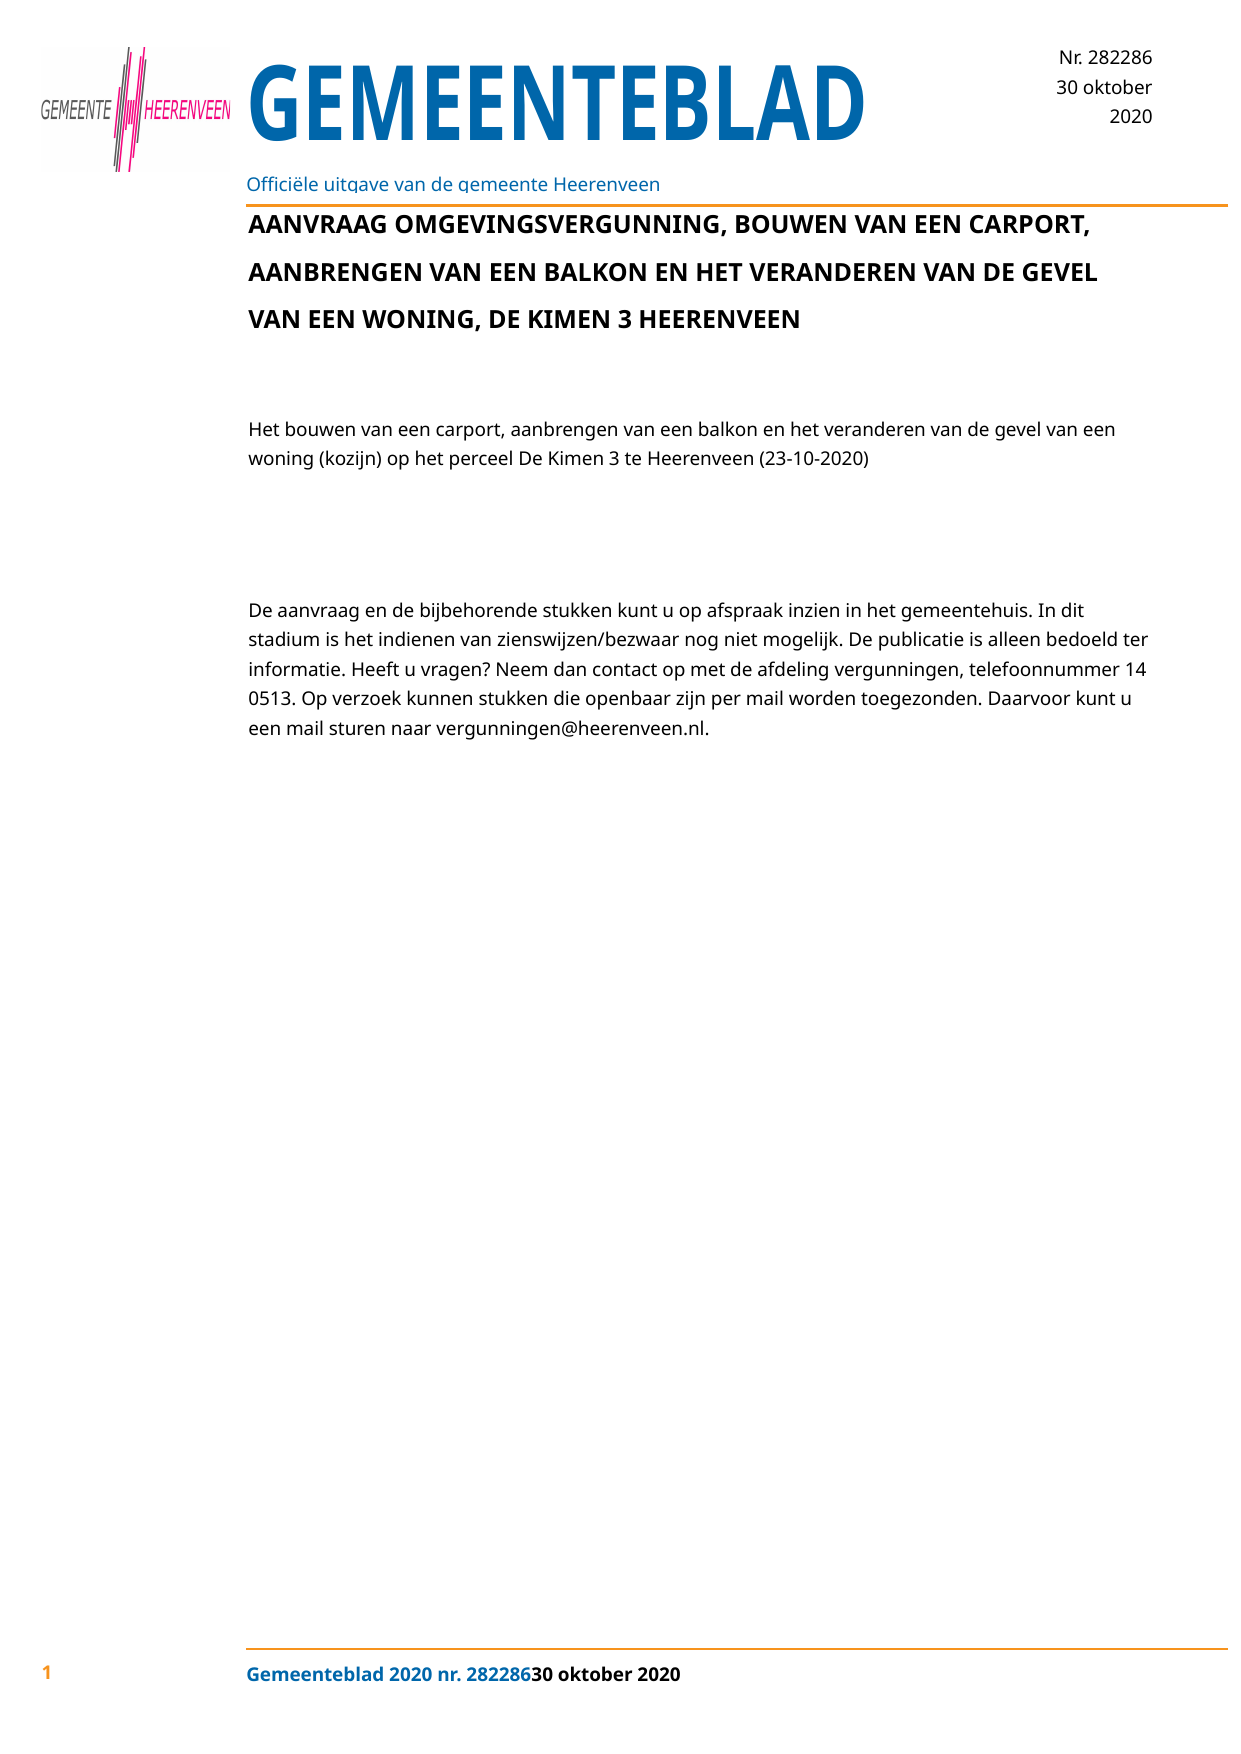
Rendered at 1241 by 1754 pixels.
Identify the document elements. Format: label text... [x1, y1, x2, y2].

text Het bouwen van een carport, aanbrengen van een balkon en het veranderen van de gevel van een woning (kozijn) op het perceel De Kimen 3 te Heerenveen (23-10-2020) [248, 416, 1152, 471]
text De aanvraag en de bijbehorende stukken kunt u op afspraak inzien in het gemeentehuis. In dit stadium is het indienen van zienswijzen/bezwaar nog niet mogelijk. De publicatie is alleen bedoeld ter informatie. Heeft u vragen? Neem dan contact op met de afdeling vergunningen, telefoonnummer 14 0513. Op verzoek kunnen stukken die openbaar zijn per mail worden toegezonden. Daarvoor kunt u een mail sturen naar vergunningen@heerenveen.nl. [248, 597, 1152, 741]
text AANVRAAG OMGEVINGSVERGUNNING, BOUWEN VAN EEN CARPORT, AANBRENGEN VAN EEN BALKON EN HET VERANDEREN VAN DE GEVEL VAN EEN WONING, DE KIMEN 3 HEERENVEEN [248, 207, 1152, 336]
picture [41, 47, 231, 172]
